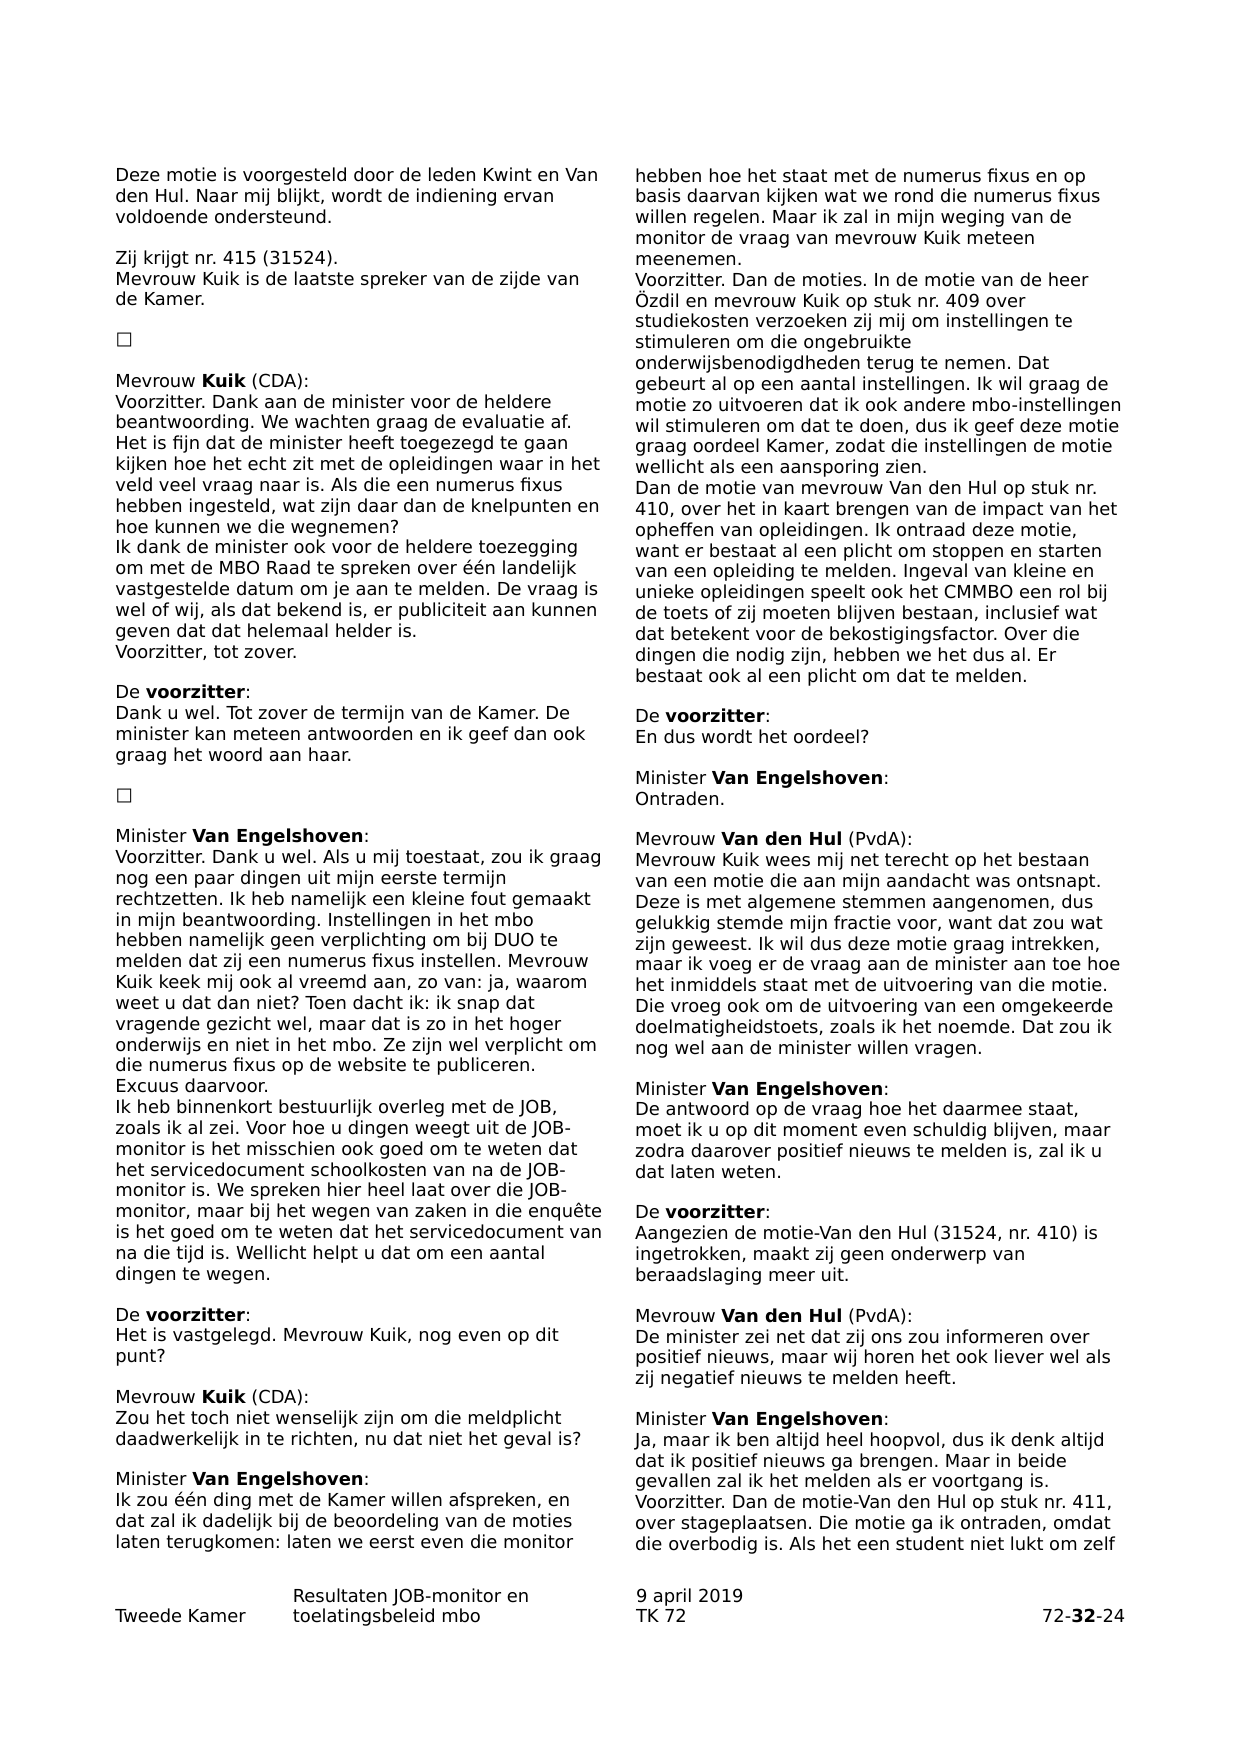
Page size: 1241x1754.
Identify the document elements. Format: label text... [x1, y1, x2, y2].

text Deze motie is voorgesteld door de leden Kwint en Van den Hul. Naar mij blijkt, wordt de indiening ervan voldoende ondersteund. [115, 165, 605, 227]
text Voorzitter. Dank u wel. Als u mij toestaat, zou ik graag nog een paar dingen uit mijn eerste termijn rechtzetten. Ik heb namelijk een kleine fout gemaakt in mijn beantwoording. Instellingen in het mbo hebben namelijk geen verplichting om bij DUO te melden dat zij een numerus fixus instellen. Mevrouw Kuik keek mij ook al vreemd aan, zo van: ja, waarom weet u dat dan niet? Toen dacht ik: ik snap dat vragende gezicht wel, maar dat is zo in het hoger onderwijs en niet in het mbo. Ze zijn wel verplicht om die numerus fixus op de website te publiceren. Excuus daarvoor. [115, 847, 605, 1097]
text Ik heb binnenkort bestuurlijk overleg met de JOB, zoals ik al zei. Voor hoe u dingen weegt uit de JOB-monitor is het misschien ook goed om te weten dat het servicedocument schoolkosten van na de JOB-monitor is. We spreken hier heel laat over die JOB-monitor, maar bij het wegen van zaken in die enquête is het goed om te weten dat het servicedocument van na die tijd is. Wellicht helpt u dat om een aantal dingen te wegen. [115, 1097, 605, 1284]
text Voorzitter. Dan de moties. In de motie van de heer Özdil en mevrouw Kuik op stuk nr. 409 over studiekosten verzoeken zij mij om instellingen te stimuleren om die ongebruikte onderwijsbenodigdheden terug te nemen. Dat gebeurt al op een aantal instellingen. Ik wil graag de motie zo uitvoeren dat ik ook andere mbo-instellingen wil stimuleren om dat te doen, dus ik geef deze motie graag oordeel Kamer, zodat die instellingen de motie wellicht als een aansporing zien. [635, 269, 1125, 478]
text Voorzitter, tot zover. [115, 641, 605, 662]
text Voorzitter. Dan de motie-Van den Hul op stuk nr. 411, over stageplaatsen. Die motie ga ik ontraden, omdat die overbodig is. Als het een student niet lukt om zelf [635, 1492, 1125, 1554]
text Minister Van Engelshoven: [635, 768, 1125, 788]
text Mevrouw Kuik wees mij net terecht op het bestaan van een motie die aan mijn aandacht was ontsnapt. Deze is met algemene stemmen aangenomen, dus gelukkig stemde mijn fractie voor, want dat zou wat zijn geweest. Ik wil dus deze motie graag intrekken, maar ik voeg er de vraag aan de minister aan toe hoe het inmiddels staat met de uitvoering van die motie. Die vroeg ook om de uitvoering van een omgekeerde doelmatigheidstoets, zoals ik het noemde. Dat zou ik nog wel aan de minister willen vragen. [635, 850, 1125, 1058]
text Mevrouw Van den Hul (PvdA): [635, 1306, 1125, 1326]
text ⬜ [115, 785, 605, 806]
text Ja, maar ik ben altijd heel hoopvol, dus ik denk altijd dat ik positief nieuws ga brengen. Maar in beide gevallen zal ik het melden als er voortgang is. [635, 1429, 1125, 1492]
text Dank u wel. Tot zover de termijn van de Kamer. De minister kan meteen antwoorden en ik geef dan ook graag het woord aan haar. [115, 703, 605, 765]
text En dus wordt het oordeel? [635, 727, 1125, 748]
text Zou het toch niet wenselijk zijn om die meldplicht daadwerkelijk in te richten, nu dat niet het geval is? [115, 1407, 605, 1449]
text Minister Van Engelshoven: [635, 1409, 1125, 1429]
text De voorzitter: [635, 706, 1125, 727]
text De antwoord op de vraag hoe het daarmee staat, moet ik u op dit moment even schuldig blijven, maar zodra daarover positief nieuws te melden is, zal ik u dat laten weten. [635, 1099, 1125, 1182]
text De voorzitter: [115, 682, 605, 703]
text Mevrouw Van den Hul (PvdA): [635, 829, 1125, 850]
text Minister Van Engelshoven: [115, 826, 605, 847]
text Dan de motie van mevrouw Van den Hul op stuk nr. 410, over het in kaart brengen van de impact van het opheffen van opleidingen. Ik ontraad deze motie, want er bestaat al een plicht om stoppen en starten van een opleiding te melden. Ingeval van kleine en unieke opleidingen speelt ook het CMMBO een rol bij de toets of zij moeten blijven bestaan, inclusief wat dat betekent voor de bekostigingsfactor. Over die dingen die nodig zijn, hebben we het dus al. Er bestaat ook al een plicht om dat te melden. [635, 478, 1125, 686]
text De voorzitter: [115, 1304, 605, 1325]
text Voorzitter. Dank aan de minister voor de heldere beantwoording. We wachten graag de evaluatie af. Het is fijn dat de minister heeft toegezegd te gaan kijken hoe het echt zit met de opleidingen waar in het veld veel vraag naar is. Als die een numerus fixus hebben ingesteld, wat zijn daar dan de knelpunten en hoe kunnen we die wegnemen? [115, 391, 605, 537]
text De minister zei net dat zij ons zou informeren over positief nieuws, maar wij horen het ook liever wel als zij negatief nieuws te melden heeft. [635, 1326, 1125, 1389]
text Minister Van Engelshoven: [115, 1469, 605, 1490]
text Mevrouw Kuik (CDA): [115, 371, 605, 391]
text Mevrouw Kuik is de laatste spreker van de zijde van de Kamer. [115, 268, 605, 310]
text Ik zou één ding met de Kamer willen afspreken, en dat zal ik dadelijk bij de beoordeling van de moties laten terugkomen: laten we eerst even die monitor [115, 1490, 605, 1552]
text Het is vastgelegd. Mevrouw Kuik, nog even op dit punt? [115, 1325, 605, 1367]
text Aangezien de motie-Van den Hul (31524, nr. 410) is ingetrokken, maakt zij geen onderwerp van beraadslaging meer uit. [635, 1223, 1125, 1286]
text Ontraden. [635, 788, 1125, 809]
text hebben hoe het staat met de numerus fixus en op basis daarvan kijken wat we rond die numerus fixus willen regelen. Maar ik zal in mijn weging van de monitor de vraag van mevrouw Kuik meteen meenemen. [635, 165, 1125, 269]
text Ik dank de minister ook voor de heldere toezegging om met de MBO Raad te spreken over één landelijk vastgestelde datum om je aan te melden. De vraag is wel of wij, als dat bekend is, er publiciteit aan kunnen geven dat dat helemaal helder is. [115, 537, 605, 641]
text De voorzitter: [635, 1202, 1125, 1223]
text Mevrouw Kuik (CDA): [115, 1387, 605, 1407]
text Zij krijgt nr. 415 (31524). [115, 247, 605, 268]
text ⬜ [115, 330, 605, 351]
text Minister Van Engelshoven: [635, 1078, 1125, 1099]
